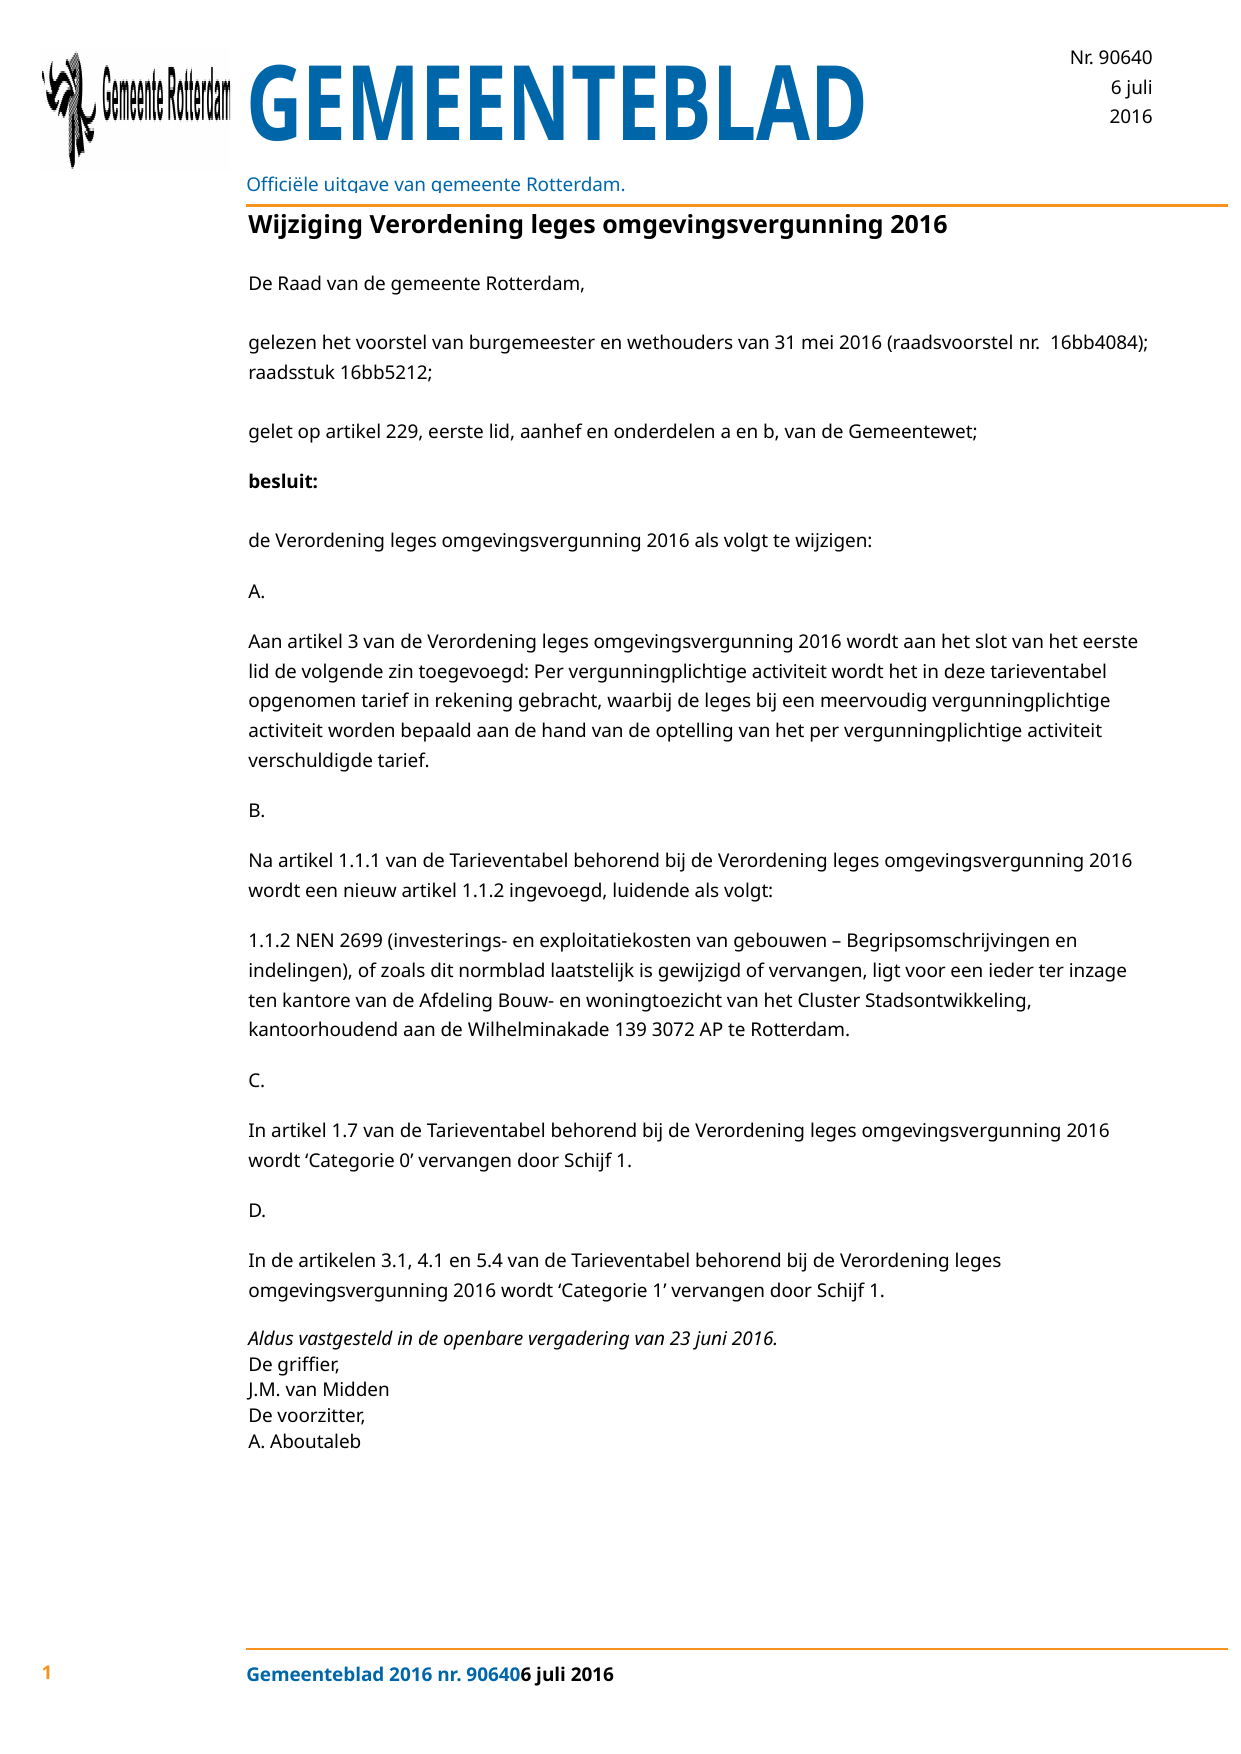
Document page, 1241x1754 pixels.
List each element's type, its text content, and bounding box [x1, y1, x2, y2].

picture [41, 47, 231, 172]
text besluit: [248, 468, 1152, 494]
text In artikel 1.7 van de Tarieventabel behorend bij de Verordening leges omgevingsvergunning 2016 wordt ‘Categorie 0’ vervangen door Schijf 1. [248, 1117, 1152, 1173]
text gelezen het voorstel van burgemeester en wethouders van 31 mei 2016 (raadsvoorstel nr. 16bb4084); raadsstuk 16bb5212; [248, 329, 1152, 385]
text gelet op artikel 229, eerste lid, aanhef en onderdelen a en b, van de Gemeentewet; [248, 418, 1152, 444]
text A. [248, 578, 1152, 604]
text In de artikelen 3.1, 4.1 en 5.4 van de Tarieventabel behorend bij de Verordening leges omgevingsvergunning 2016 wordt ‘Categorie 1’ vervangen door Schijf 1. [248, 1248, 1152, 1303]
text De griffier, [248, 1351, 1152, 1377]
text B. [248, 797, 1152, 823]
text Na artikel 1.1.1 van de Tarieventabel behorend bij de Verordening leges omgevingsvergunning 2016 wordt een nieuw artikel 1.1.2 ingevoegd, luidende als volgt: [248, 848, 1152, 903]
text de Verordening leges omgevingsvergunning 2016 als volgt te wijzigen: [248, 528, 1152, 553]
text C. [248, 1067, 1152, 1093]
text Wijziging Verordening leges omgevingsvergunning 2016 [248, 207, 1152, 241]
text Aan artikel 3 van de Verordening leges omgevingsvergunning 2016 wordt aan het slot van het eerste lid de volgende zin toegevoegd: Per vergunningplichtige activiteit wordt het in deze tarieventabel opgenomen tarief in rekening gebracht, waarbij de leges bij een meervoudig vergunningplichtige activiteit worden bepaald aan de hand van de optelling van het per vergunningplichtige activiteit verschuldigde tarief. [248, 628, 1152, 773]
text De Raad van de gemeente Rotterdam, [248, 270, 1152, 296]
text De voorzitter, [248, 1402, 1152, 1428]
text Aldus vastgesteld in de openbare vergadering van 23 juni 2016. [248, 1325, 1152, 1351]
text J.M. van Midden [248, 1377, 1152, 1402]
text D. [248, 1197, 1152, 1223]
text A. Aboutaleb [248, 1428, 1152, 1454]
text 1.1.2 NEN 2699 (investerings- en exploitatiekosten van gebouwen – Begripsomschrijvingen en indelingen), of zoals dit normblad laatstelijk is gewijzigd of vervangen, ligt voor een ieder ter inzage ten kantore van de Afdeling Bouw- en woningtoezicht van het Cluster Stadsontwikkeling, kantoorhoudend aan de Wilhelminakade 139 3072 AP te Rotterdam. [248, 928, 1152, 1042]
